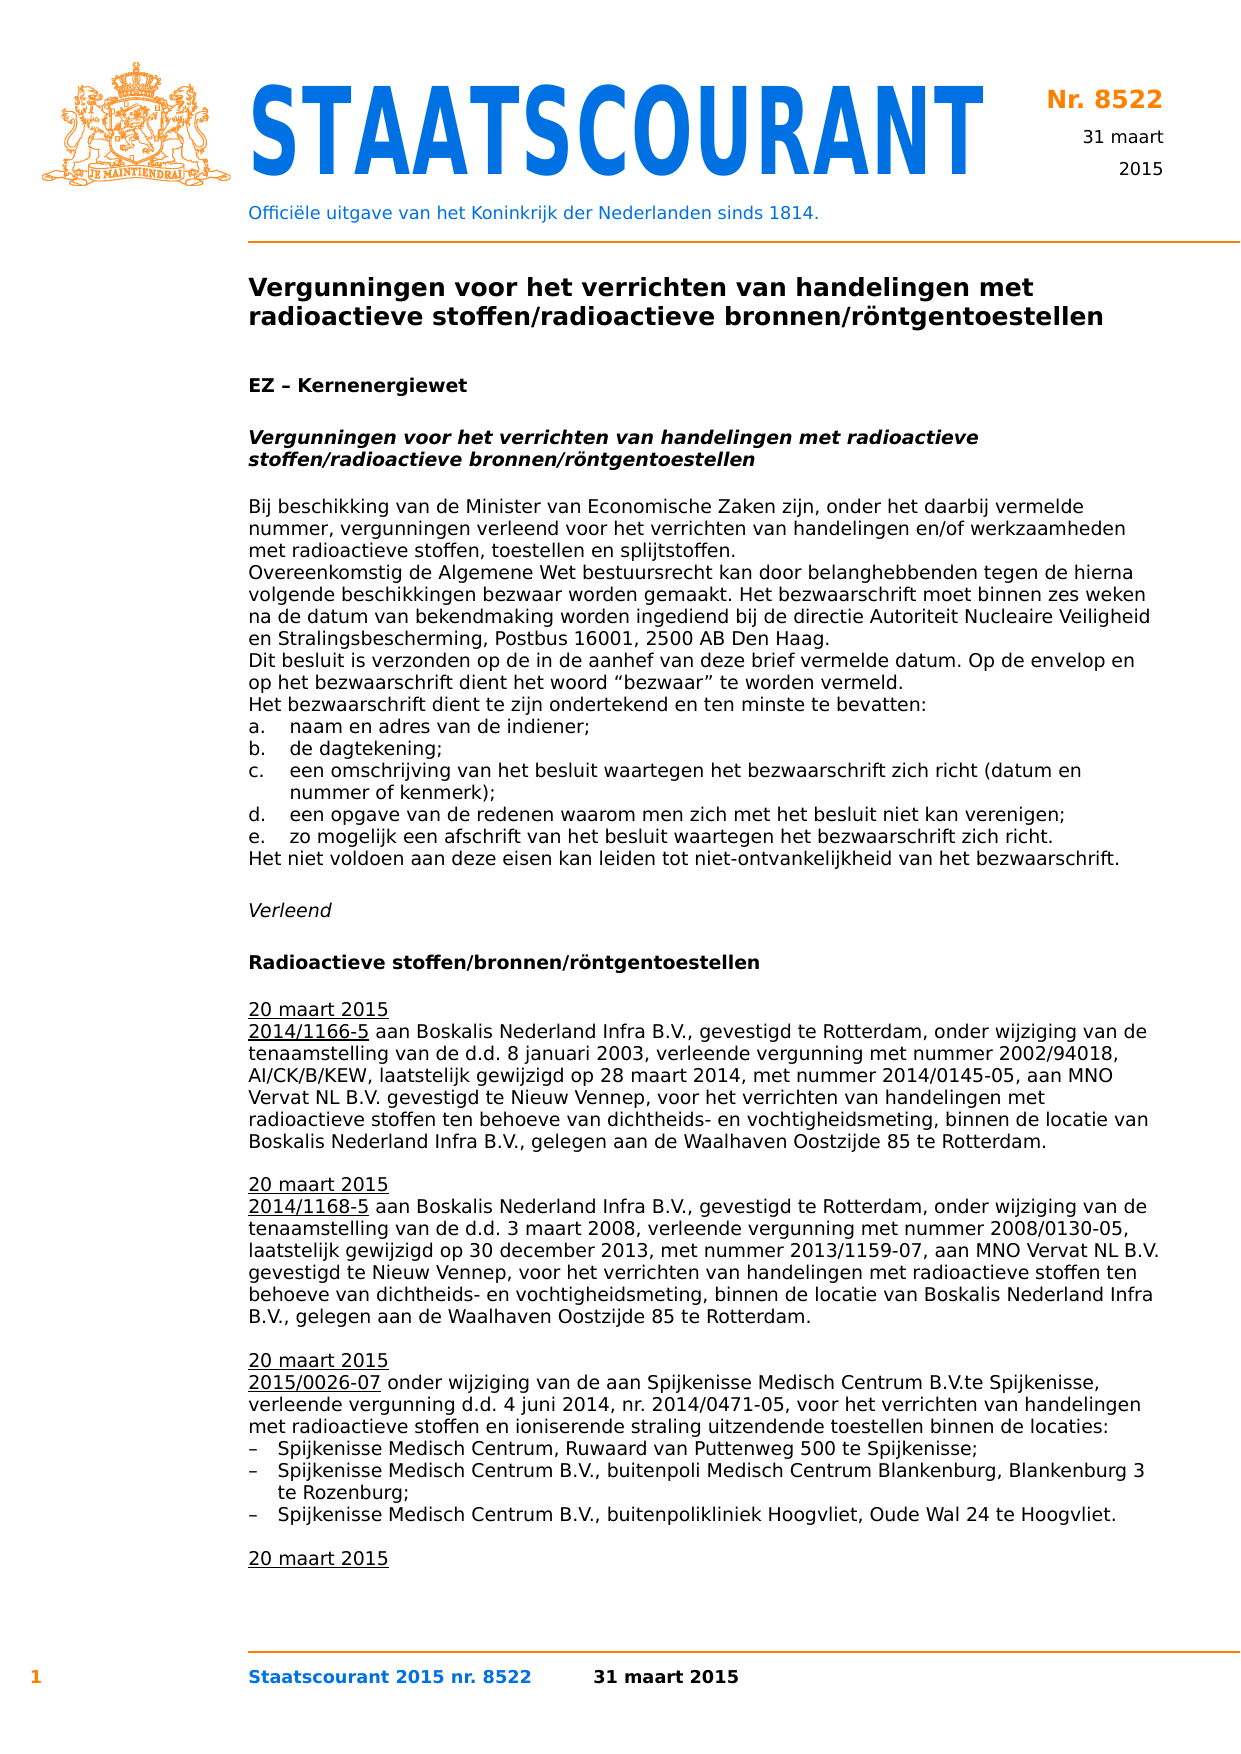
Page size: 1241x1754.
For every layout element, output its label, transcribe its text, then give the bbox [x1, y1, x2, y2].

table_cell 2015 [998, 153, 1240, 203]
subtitle Vergunningen voor het verrichten van handelingen met radioactieve stoffen/radioactieve bronnen/röntgentoestellen [248, 273, 1163, 331]
text 20 maart 2015 [248, 1174, 1163, 1196]
text Het bezwaarschrift dient te zijn ondertekend en ten minste te bevatten: [248, 694, 1163, 716]
text Bij beschikking van de Minister van Economische Zaken zijn, onder het daarbij vermelde nummer, vergunningen verleend voor het verrichten van handelingen en/of werkzaamheden met radioactieve stoffen, toestellen en splijtstoffen. [248, 496, 1163, 562]
text 2014/1166-5 aan Boskalis Nederland Infra B.V., gevestigd te Rotterdam, onder wijziging van de tenaamstelling van de d.d. 8 januari 2003, verleende vergunning met nummer 2002/94018, AI/CK/B/KEW, laatstelijk gewijzigd op 28 maart 2014, met nummer 2014/0145-05, aan MNO Vervat NL B.V. gevestigd te Nieuw Vennep, voor het verrichten van handelingen met radioactieve stoffen ten behoeve van dichtheids- en vochtigheidsmeting, binnen de locatie van Boskalis Nederland Infra B.V., gelegen aan de Waalhaven Oostzijde 85 te Rotterdam. [248, 1021, 1163, 1152]
text – Spijkenisse Medisch Centrum B.V., buitenpoli Medisch Centrum Blankenburg, Blankenburg 3 te Rozenburg; [248, 1460, 1163, 1504]
table_header Nr. 8522 [998, 62, 1240, 121]
text b. de dagtekening; [248, 738, 1163, 760]
text 20 maart 2015 [248, 1350, 1163, 1372]
text Overeenkomstig de Algemene Wet bestuursrecht kan door belanghebbenden tegen de hierna volgende beschikkingen bezwaar worden gemaakt. Het bezwaarschrift moet binnen zes weken na de datum van bekendmaking worden ingediend bij de directie Autoriteit Nucleaire Veiligheid en Stralingsbescherming, Postbus 16001, 2500 AB Den Haag. [248, 562, 1163, 650]
text c. een omschrijving van het besluit waartegen het bezwaarschrift zich richt (datum en nummer of kenmerk); [248, 760, 1163, 804]
text – Spijkenisse Medisch Centrum, Ruwaard van Puttenweg 500 te Spijkenisse; [248, 1438, 1163, 1460]
text Dit besluit is verzonden op de in de aanhef van deze brief vermelde datum. Op de envelop en op het bezwaarschrift dient het woord “bezwaar” te worden vermeld. [248, 650, 1163, 694]
subtitle Radioactieve stoffen/bronnen/röntgentoestellen [248, 952, 1163, 974]
text Het niet voldoen aan deze eisen kan leiden tot niet-ontvankelijkheid van het bezwaarschrift. [248, 848, 1163, 870]
text e. zo mogelijk een afschrift van het besluit waartegen het bezwaarschrift zich richt. [248, 826, 1163, 848]
text 2015/0026-07 onder wijziging van de aan Spijkenisse Medisch Centrum B.V.te Spijkenisse, verleende vergunning d.d. 4 juni 2014, nr. 2014/0471-05, voor het verrichten van handelingen met radioactieve stoffen en ioniserende straling uitzendende toestellen binnen de locaties: [248, 1372, 1163, 1438]
text d. een opgave van de redenen waarom men zich met het besluit niet kan verenigen; [248, 804, 1163, 826]
subtitle EZ – Kernenergiewet [248, 375, 1163, 397]
subtitle Vergunningen voor het verrichten van handelingen met radioactieve stoffen/radioactieve bronnen/röntgentoestellen [248, 427, 1163, 471]
picture [41, 62, 231, 186]
text – Spijkenisse Medisch Centrum B.V., buitenpolikliniek Hoogvliet, Oude Wal 24 te Hoogvliet. [248, 1504, 1163, 1526]
text 20 maart 2015 [248, 999, 1163, 1021]
text 2014/1168-5 aan Boskalis Nederland Infra B.V., gevestigd te Rotterdam, onder wijziging van de tenaamstelling van de d.d. 3 maart 2008, verleende vergunning met nummer 2008/0130-05, laatstelijk gewijzigd op 30 december 2013, met nummer 2013/1159-07, aan MNO Vervat NL B.V. gevestigd te Nieuw Vennep, voor het verrichten van handelingen met radioactieve stoffen ten behoeve van dichtheids- en vochtigheidsmeting, binnen de locatie van Boskalis Nederland Infra B.V., gelegen aan de Waalhaven Oostzijde 85 te Rotterdam. [248, 1196, 1163, 1328]
table_header [25, 62, 248, 241]
subtitle Verleend [248, 900, 1163, 922]
text 20 maart 2015 [248, 1548, 1163, 1570]
table_header STAATSCOURANT [248, 62, 998, 203]
text a. naam en adres van de indiener; [248, 716, 1163, 738]
table_cell 31 maart [998, 121, 1240, 153]
table_cell Officiële uitgave van het Koninkrijk der Nederlanden sinds 1814. [248, 203, 1240, 241]
